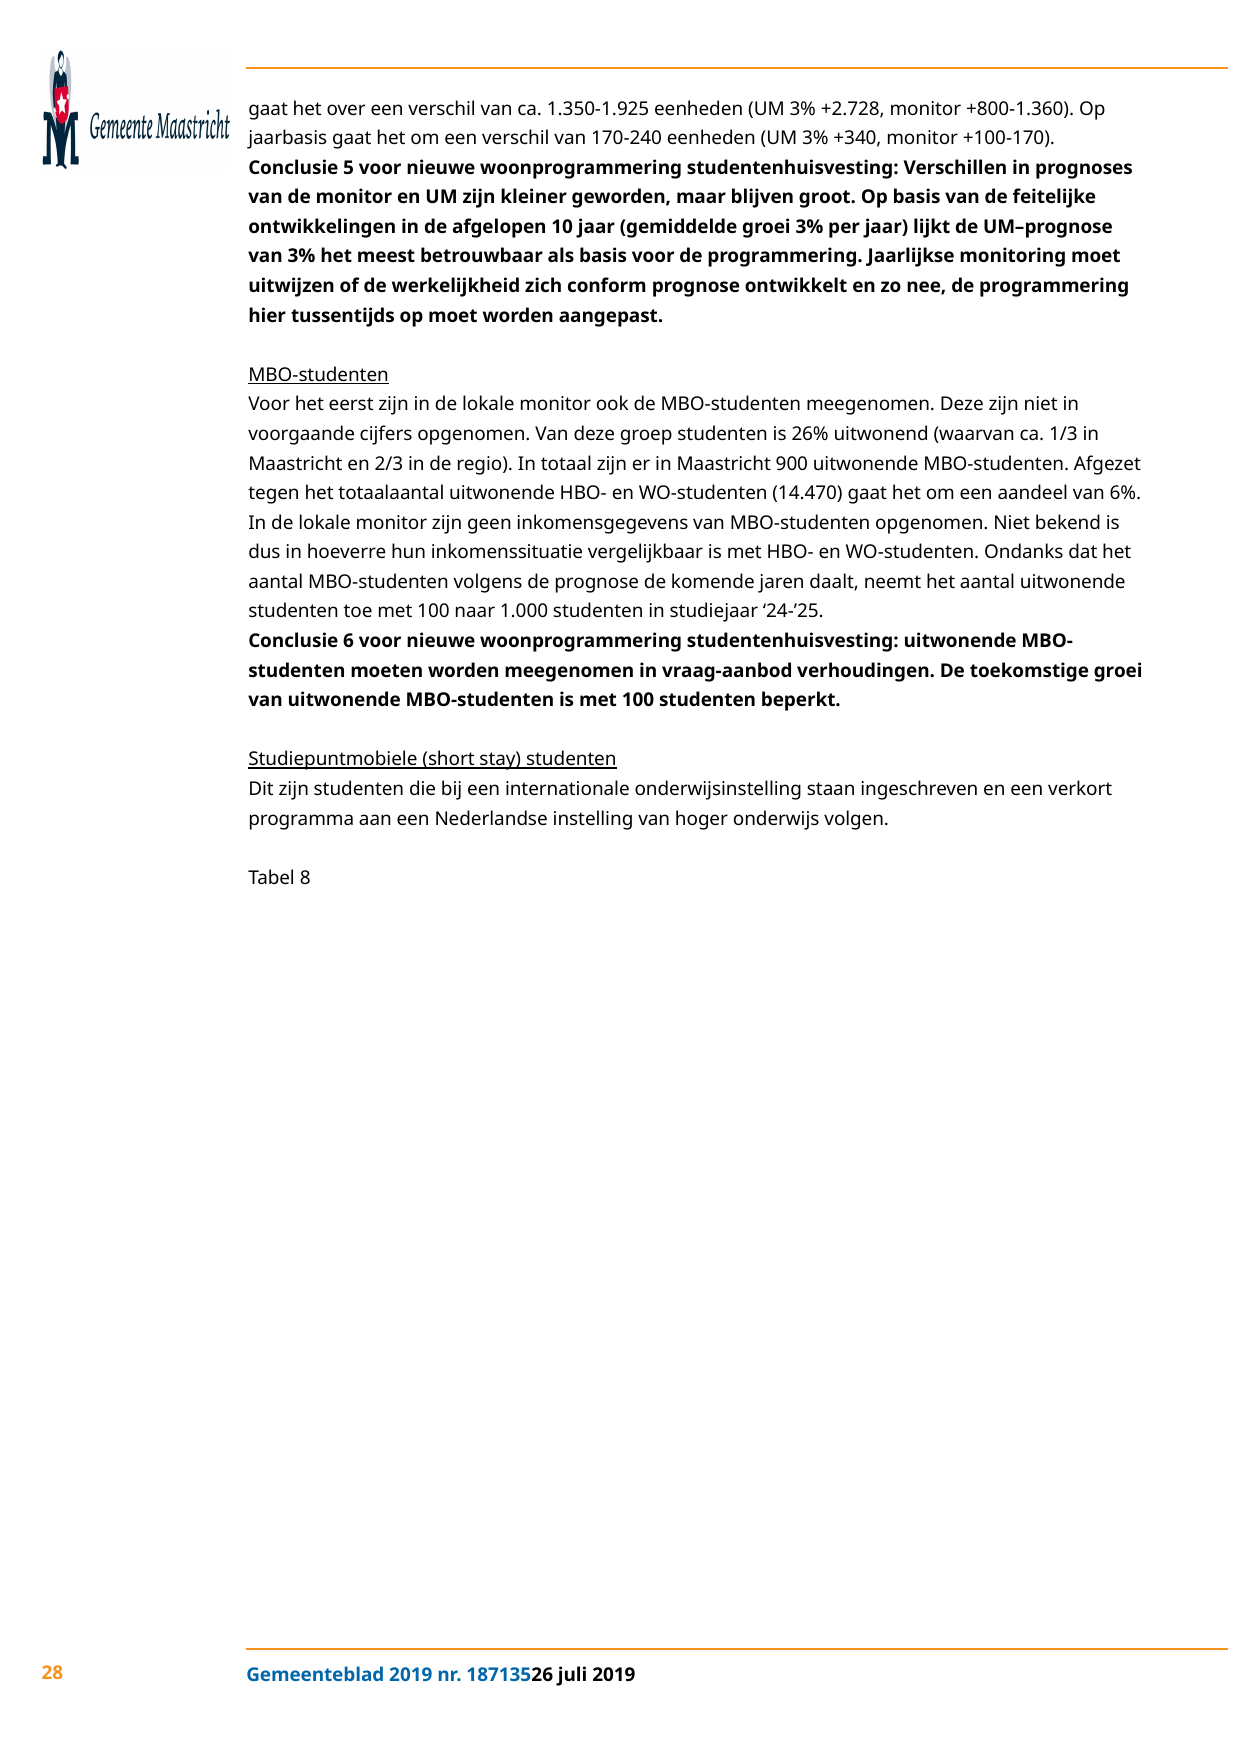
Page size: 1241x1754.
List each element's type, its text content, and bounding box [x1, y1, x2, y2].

text Studiepuntmobiele (short stay) studenten [248, 746, 1152, 771]
text Tabel 8 [248, 864, 1152, 890]
text gaat het over een verschil van ca. 1.350-1.925 eenheden (UM 3% +2.728, monitor +800-1.360). Op jaarbasis gaat het om een verschil van 170-240 eenheden (UM 3% +340, monitor +100-170). [248, 95, 1152, 150]
picture [41, 47, 231, 172]
text Voor het eerst zijn in de lokale monitor ook de MBO-studenten meegenomen. Deze zijn niet in voorgaande cijfers opgenomen. Van deze groep studenten is 26% uitwonend (waarvan ca. 1/3 in Maastricht en 2/3 in de regio). In totaal zijn er in Maastricht 900 uitwonende MBO-studenten. Afgezet tegen het totaalaantal uitwonende HBO- en WO-studenten (14.470) gaat het om een aandeel van 6%. In de lokale monitor zijn geen inkomensgegevens van MBO-studenten opgenomen. Niet bekend is dus in hoeverre hun inkomenssituatie vergelijkbaar is met HBO- en WO-studenten. Ondanks dat het aantal MBO-studenten volgens de prognose de komende jaren daalt, neemt het aantal uitwonende studenten toe met 100 naar 1.000 studenten in studiejaar ‘24-’25. [248, 391, 1152, 623]
text Conclusie 6 voor nieuwe woonprogrammering studentenhuisvesting: uitwonende MBO-studenten moeten worden meegenomen in vraag-aanbod verhoudingen. De toekomstige groei van uitwonende MBO-studenten is met 100 studenten beperkt. [248, 627, 1152, 712]
text Dit zijn studenten die bij een internationale onderwijsinstelling staan ingeschreven en een verkort programma aan een Nederlandse instelling van hoger onderwijs volgen. [248, 775, 1152, 831]
text Conclusie 5 voor nieuwe woonprogrammering studentenhuisvesting: Verschillen in prognoses van de monitor en UM zijn kleiner geworden, maar blijven groot. Op basis van de feitelijke ontwikkelingen in de afgelopen 10 jaar (gemiddelde groei 3% per jaar) lijkt de UM–prognose van 3% het meest betrouwbaar als basis voor de programmering. Jaarlijkse monitoring moet uitwijzen of de werkelijkheid zich conform prognose ontwikkelt en zo nee, de programmering hier tussentijds op moet worden aangepast. [248, 154, 1152, 328]
text MBO-studenten [248, 361, 1152, 387]
